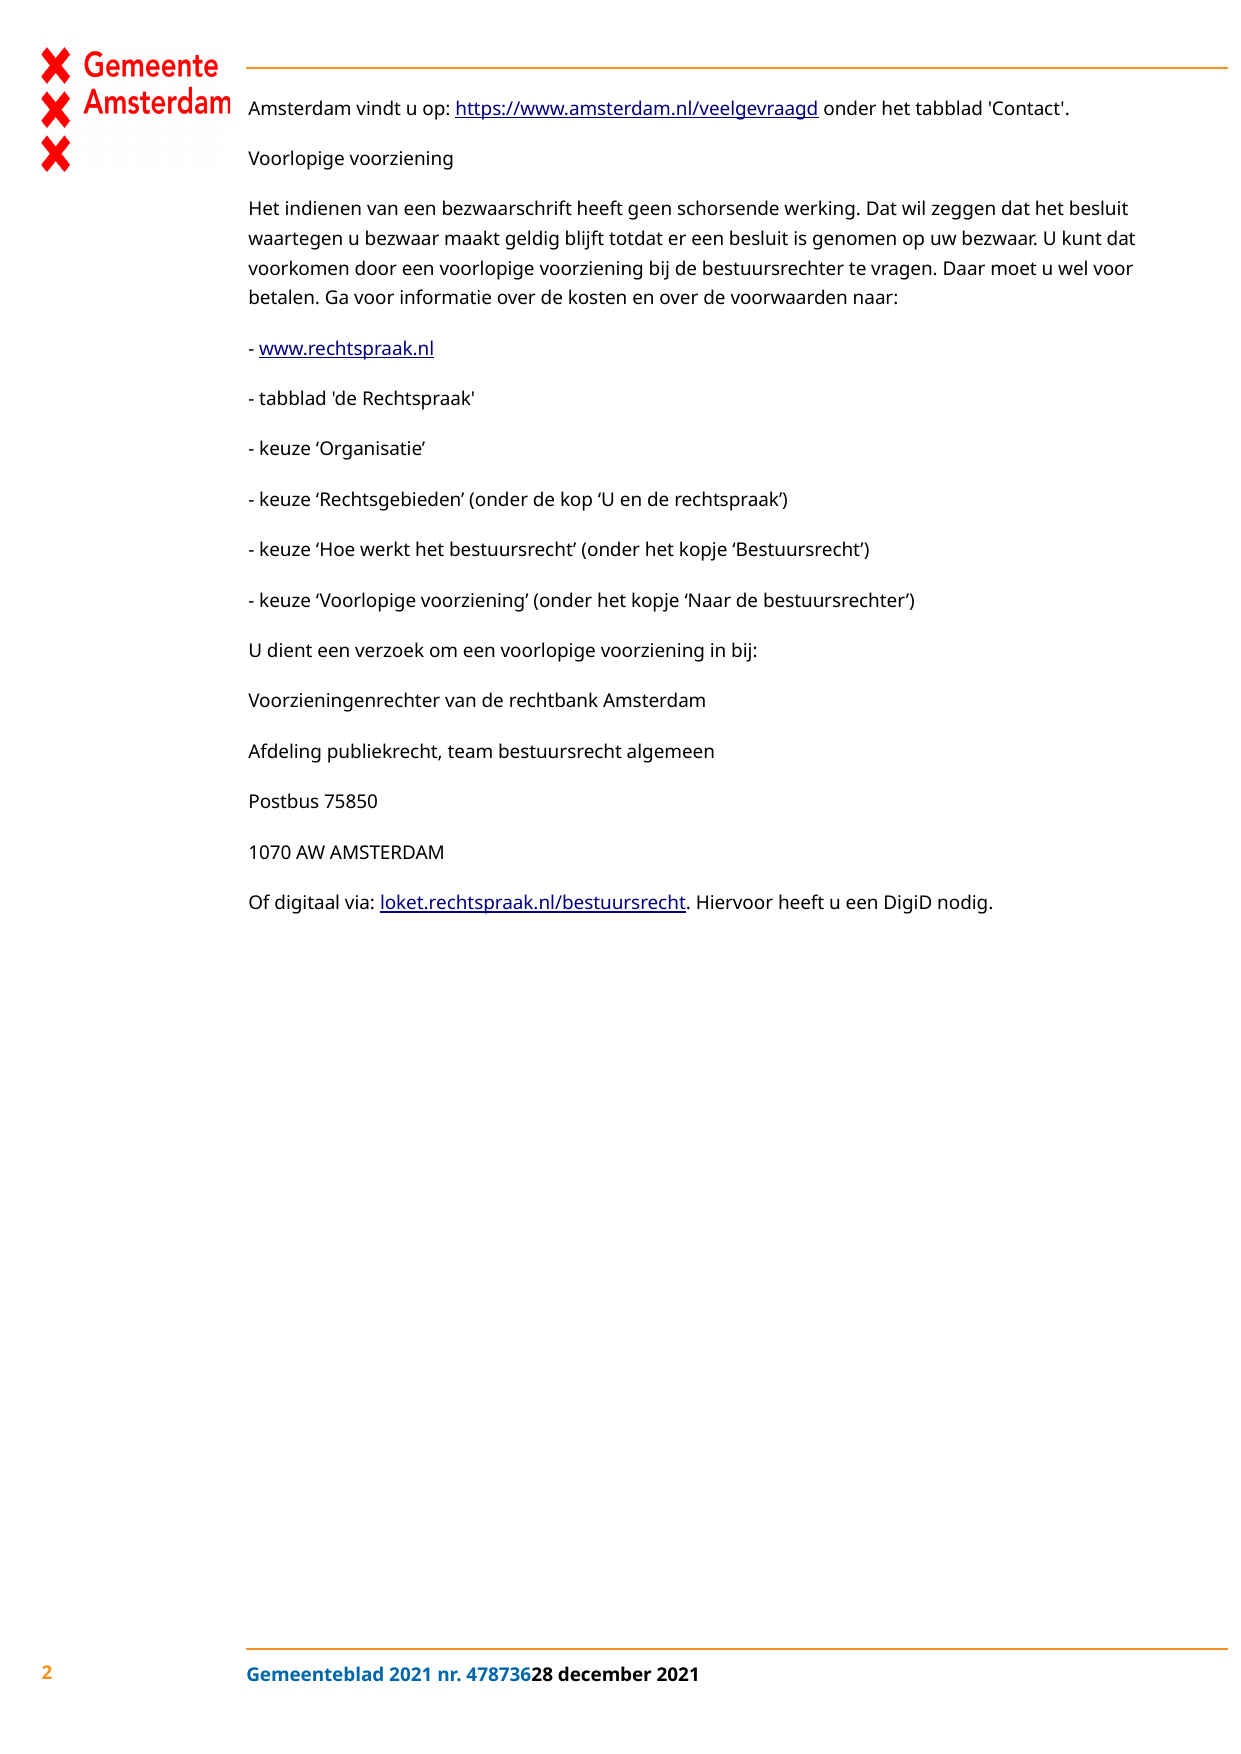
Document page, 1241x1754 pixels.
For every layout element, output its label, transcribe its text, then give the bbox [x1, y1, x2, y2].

text Of digitaal via: loket.rechtspraak.nl/bestuursrecht. Hiervoor heeft u een DigiD nodig. [248, 889, 1152, 915]
text 1070 AW AMSTERDAM [248, 839, 1152, 865]
text - keuze ‘Hoe werkt het bestuursrecht’ (onder het kopje ‘Bestuursrecht’) [248, 536, 1152, 562]
text Voorzieningenrechter van de rechtbank Amsterdam [248, 688, 1152, 713]
text - keuze ‘Rechtsgebieden’ (onder de kop ‘U en de rechtspraak’) [248, 486, 1152, 512]
picture [41, 47, 231, 172]
text - www.rechtspraak.nl [248, 335, 1152, 361]
text Postbus 75850 [248, 788, 1152, 814]
text Amsterdam vindt u op: https://www.amsterdam.nl/veelgevraagd onder het tabblad 'Contact'. [248, 95, 1152, 121]
text U dient een verzoek om een voorlopige voorziening in bij: [248, 637, 1152, 663]
text - keuze ‘Voorlopige voorziening’ (onder het kopje ‘Naar de bestuursrechter’) [248, 587, 1152, 613]
text - keuze ‘Organisatie’ [248, 436, 1152, 461]
text - tabblad 'de Rechtspraak' [248, 385, 1152, 411]
text Voorlopige voorziening [248, 145, 1152, 171]
text Afdeling publiekrecht, team bestuursrecht algemeen [248, 738, 1152, 764]
text Het indienen van een bezwaarschrift heeft geen schorsende werking. Dat wil zeggen dat het besluit waartegen u bezwaar maakt geldig blijft totdat er een besluit is genomen op uw bezwaar. U kunt dat voorkomen door een voorlopige voorziening bij de bestuursrechter te vragen. Daar moet u wel voor betalen. Ga voor informatie over de kosten en over de voorwaarden naar: [248, 196, 1152, 310]
